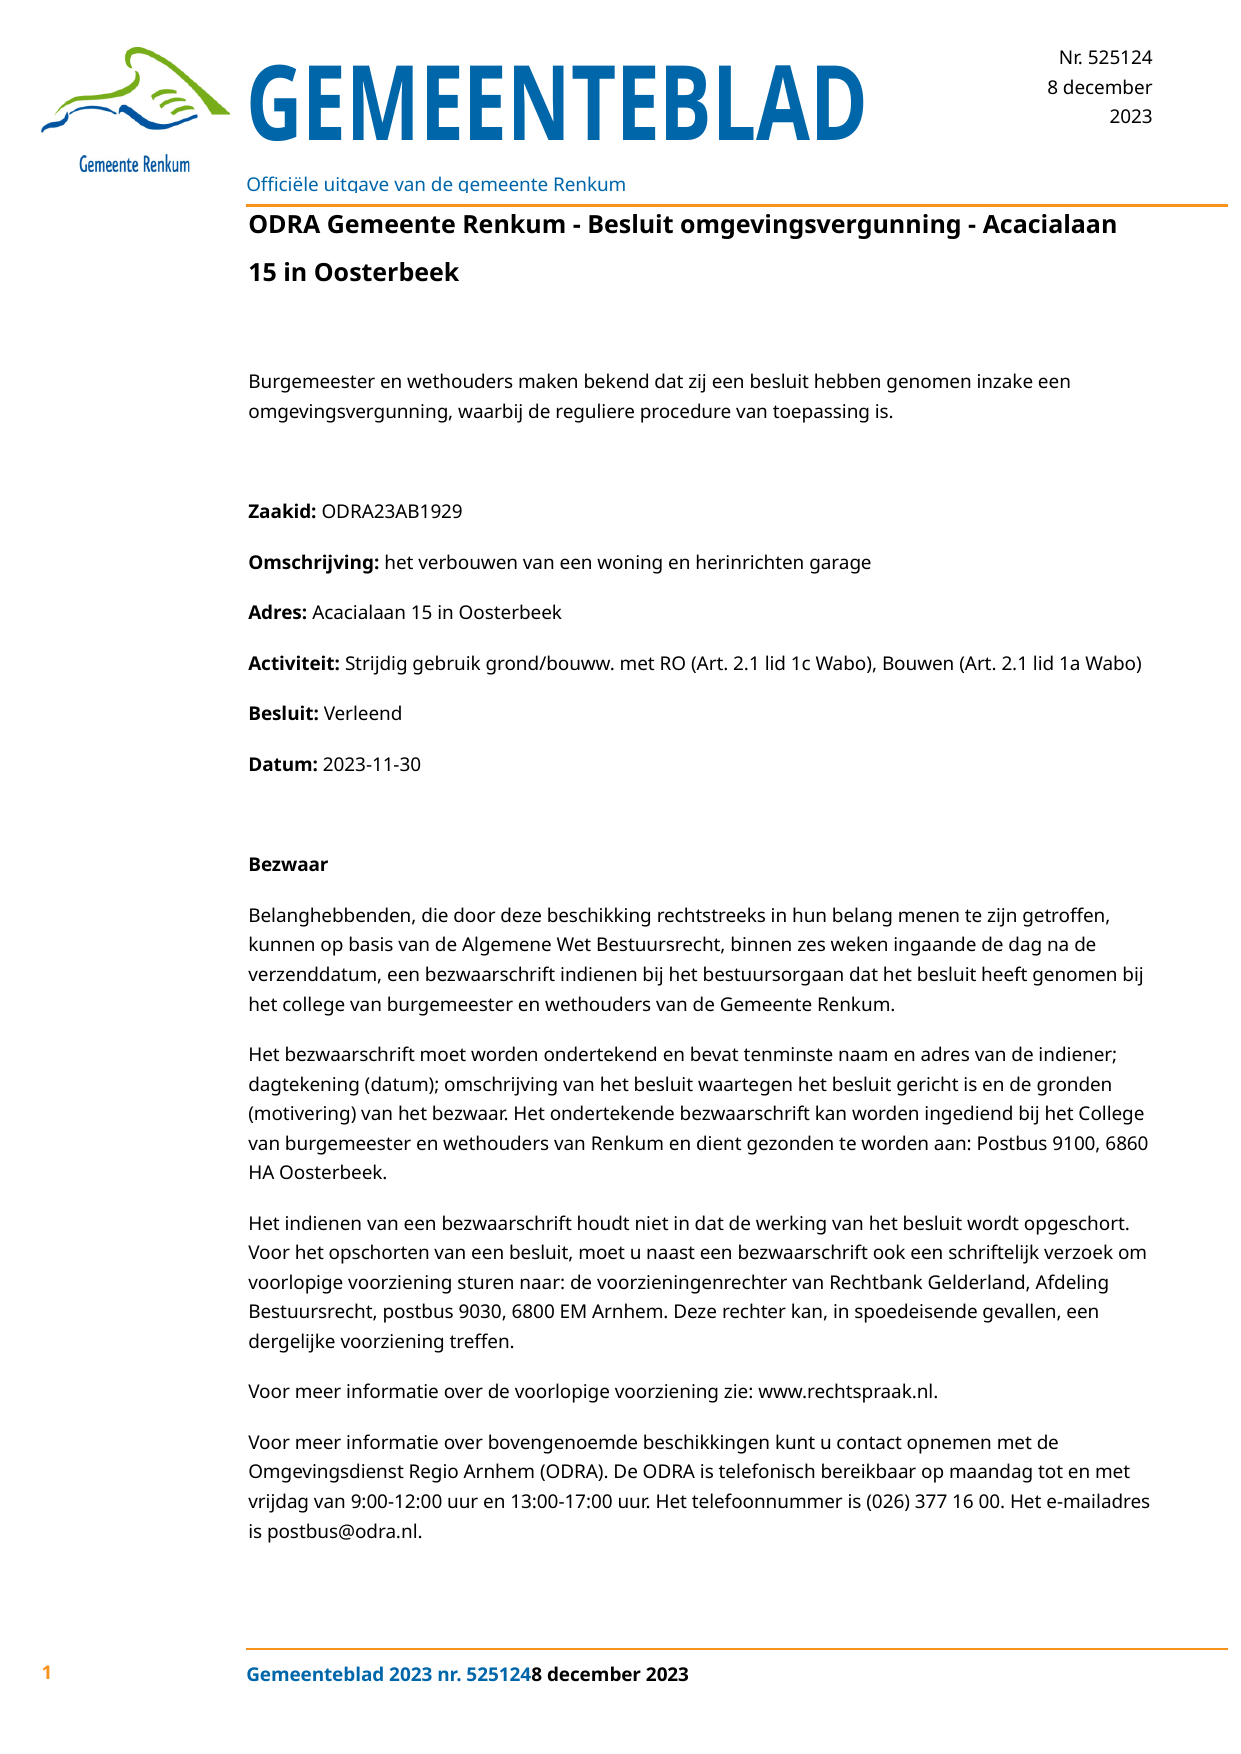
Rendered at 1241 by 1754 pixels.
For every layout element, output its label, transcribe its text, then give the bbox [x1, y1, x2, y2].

text Belanghebbenden, die door deze beschikking rechtstreeks in hun belang menen te zijn getroffen, kunnen op basis van de Algemene Wet Bestuursrecht, binnen zes weken ingaande de dag na de verzenddatum, een bezwaarschrift indienen bij het bestuursorgaan dat het besluit heeft genomen bij het college van burgemeester en wethouders van de Gemeente Renkum. [248, 902, 1152, 1017]
text Datum: 2023-11-30 [248, 751, 1152, 777]
text Bezwaar [248, 852, 1152, 877]
text Voor meer informatie over de voorlopige voorziening zie: www.rechtspraak.nl. [248, 1379, 1152, 1404]
picture [41, 47, 231, 172]
text Het indienen van een bezwaarschrift houdt niet in dat de werking van het besluit wordt opgeschort. Voor het opschorten van een besluit, moet u naast een bezwaarschrift ook een schriftelijk verzoek om voorlopige voorziening sturen naar: de voorzieningenrechter van Rechtbank Gelderland, Afdeling Bestuursrecht, postbus 9030, 6800 EM Arnhem. Deze rechter kan, in spoedeisende gevallen, een dergelijke voorziening treffen. [248, 1210, 1152, 1354]
text Burgemeester en wethouders maken bekend dat zij een besluit hebben genomen inzake een omgevingsvergunning, waarbij de reguliere procedure van toepassing is. [248, 368, 1152, 424]
text ODRA Gemeente Renkum - Besluit omgevingsvergunning - Acacialaan 15 in Oosterbeek [248, 207, 1152, 288]
text Zaakid: ODRA23AB1929 [248, 499, 1152, 524]
text Adres: Acacialaan 15 in Oosterbeek [248, 599, 1152, 625]
text Besluit: Verleend [248, 700, 1152, 726]
text Het bezwaarschrift moet worden ondertekend en bevat tenminste naam en adres van de indiener; dagtekening (datum); omschrijving van het besluit waartegen het besluit gericht is en de gronden (motivering) van het bezwaar. Het ondertekende bezwaarschrift kan worden ingediend bij het College van burgemeester en wethouders van Renkum en dient gezonden te worden aan: Postbus 9100, 6860 HA Oosterbeek. [248, 1041, 1152, 1185]
text Omschrijving: het verbouwen van een woning en herinrichten garage [248, 549, 1152, 575]
text Activiteit: Strijdig gebruik grond/bouww. met RO (Art. 2.1 lid 1c Wabo), Bouwen (Art. 2.1 lid 1a Wabo) [248, 650, 1152, 676]
text Voor meer informatie over bovengenoemde beschikkingen kunt u contact opnemen met de Omgevingsdienst Regio Arnhem (ODRA). De ODRA is telefonisch bereikbaar op maandag tot en met vrijdag van 9:00-12:00 uur en 13:00-17:00 uur. Het telefoonnummer is (026) 377 16 00. Het e-mailadres is postbus@odra.nl. [248, 1429, 1152, 1544]
